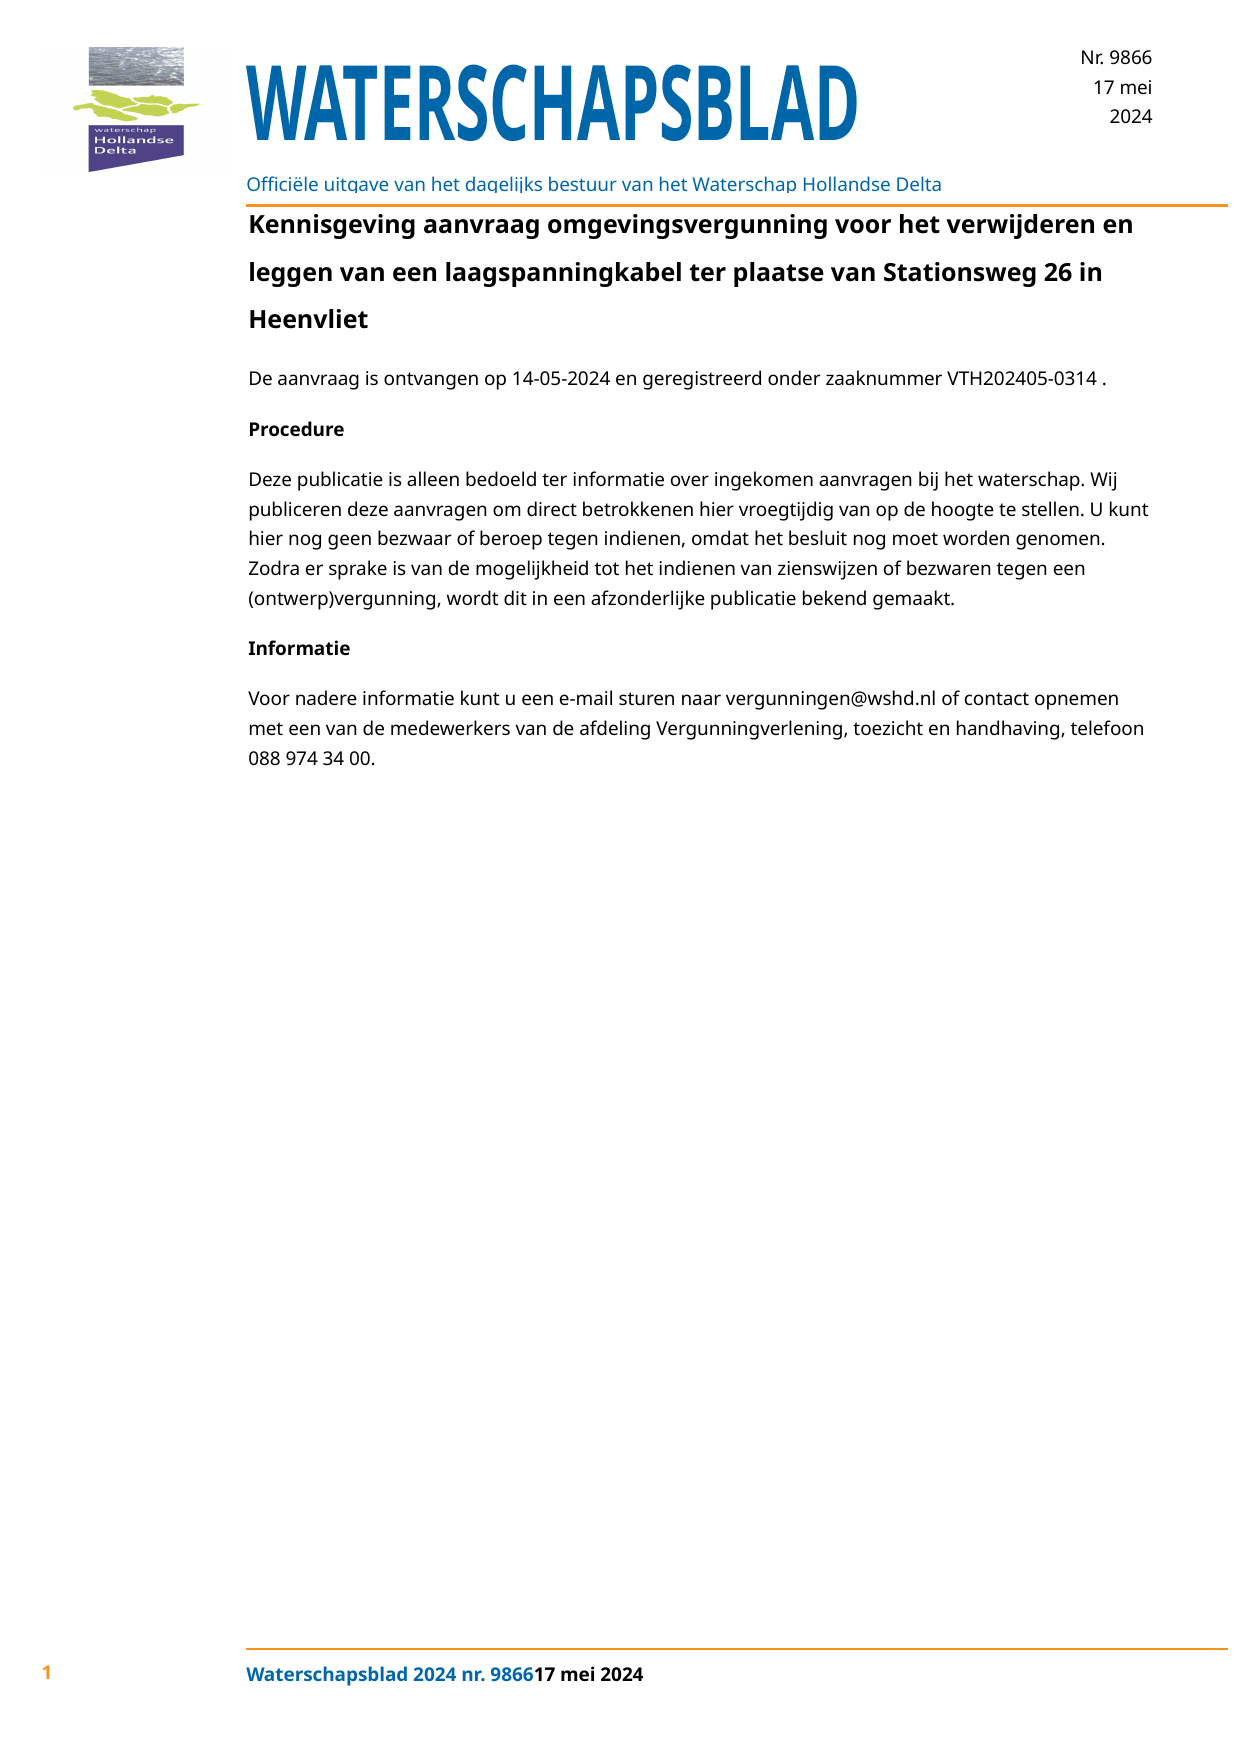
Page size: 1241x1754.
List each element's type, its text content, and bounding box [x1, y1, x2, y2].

text Deze publicatie is alleen bedoeld ter informatie over ingekomen aanvragen bij het waterschap. Wij publiceren deze aanvragen om direct betrokkenen hier vroegtijdig van op de hoogte te stellen. U kunt hier nog geen bezwaar of beroep tegen indienen, omdat het besluit nog moet worden genomen. Zodra er sprake is van de mogelijkheid tot het indienen van zienswijzen of bezwaren tegen een (ontwerp)vergunning, wordt dit in een afzonderlijke publicatie bekend gemaakt. [248, 466, 1152, 610]
picture [41, 47, 231, 172]
text Voor nadere informatie kunt u een e-mail sturen naar vergunningen@wshd.nl of contact opnemen met een van de medewerkers van de afdeling Vergunningverlening, toezicht en handhaving, telefoon 088 974 34 00. [248, 686, 1152, 770]
text De aanvraag is ontvangen op 14-05-2024 en geregistreerd onder zaaknummer VTH202405-0314 . [248, 366, 1152, 391]
text Kennisgeving aanvraag omgevingsvergunning voor het verwijderen en leggen van een laagspanningkabel ter plaatse van Stationsweg 26 in Heenvliet [248, 207, 1152, 336]
text Procedure [248, 416, 1152, 442]
text Informatie [248, 635, 1152, 661]
